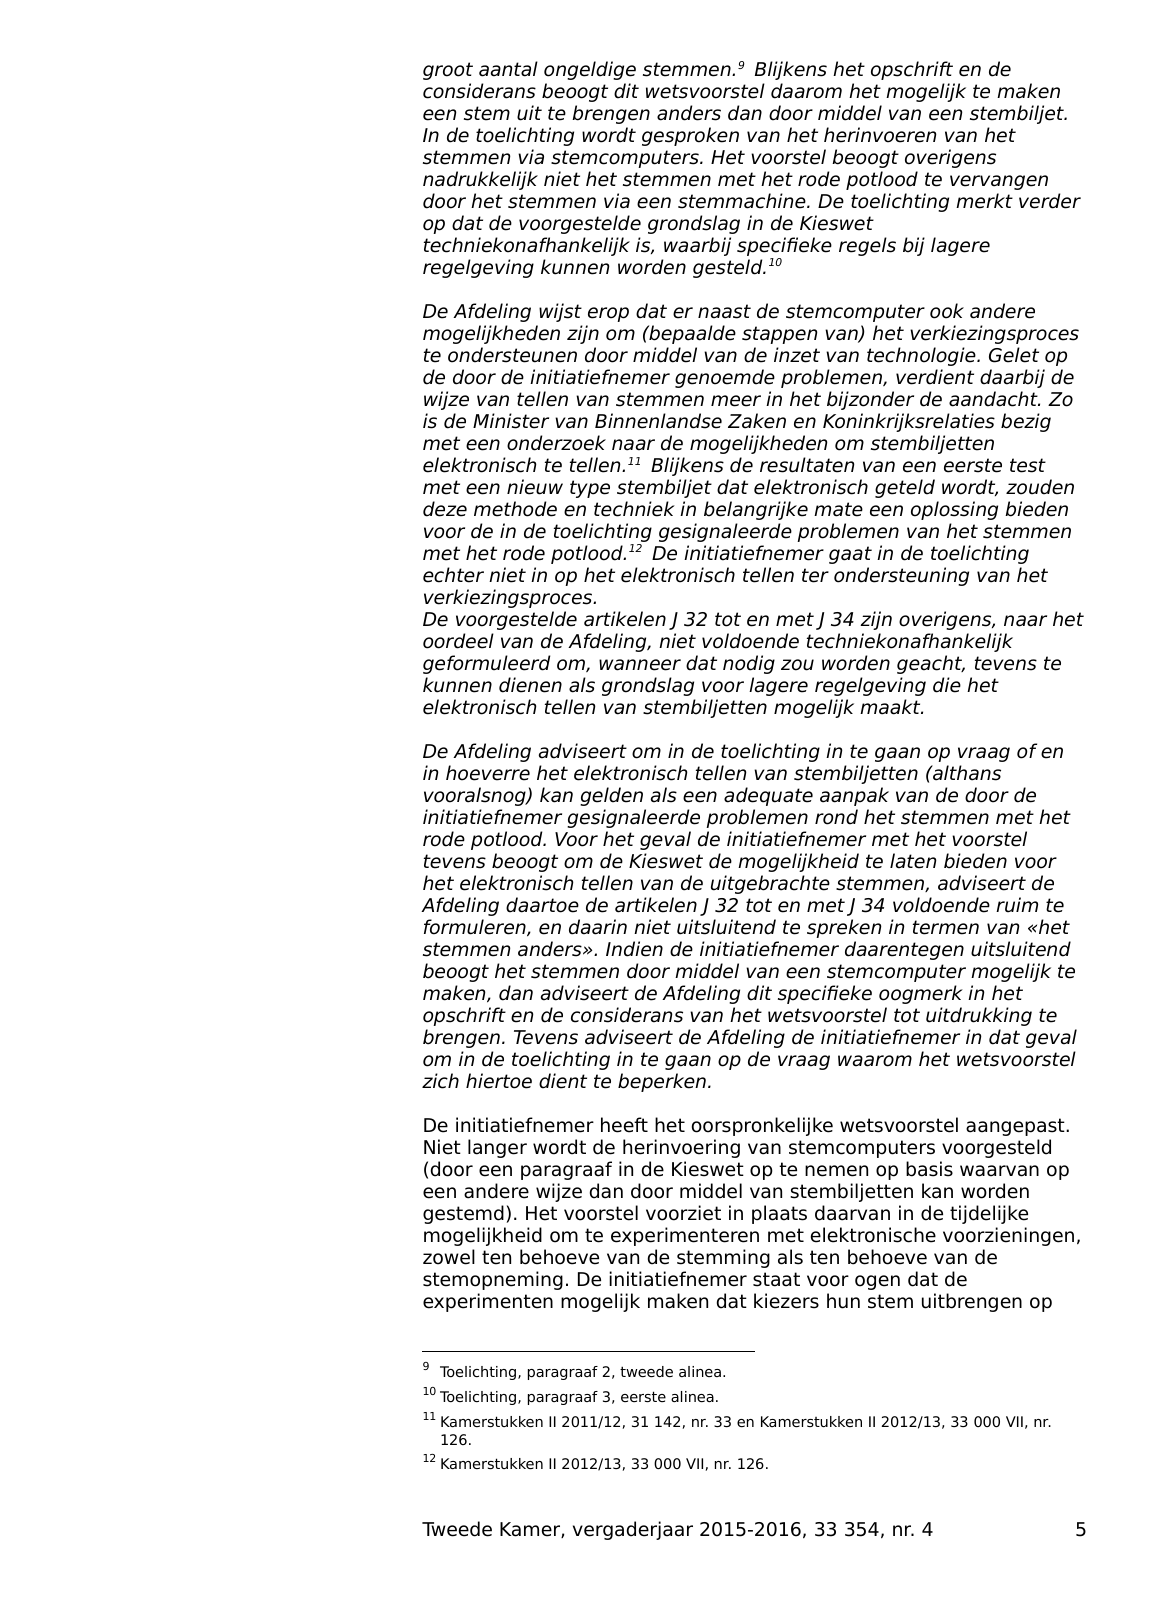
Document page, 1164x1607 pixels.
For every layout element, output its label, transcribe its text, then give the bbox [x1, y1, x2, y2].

text De Afdeling wijst erop dat er naast de stemcomputer ook andere mogelijkheden zijn om (bepaalde stappen van) het verkiezingsproces te ondersteunen door middel van de inzet van technologie. Gelet op de door de initiatiefnemer genoemde problemen, verdient daarbij de wijze van tellen van stemmen meer in het bijzonder de aandacht. Zo is de Minister van Binnenlandse Zaken en Koninkrijksrelaties bezig met een onderzoek naar de mogelijkheden om stembiljetten elektronisch te tellen. Blijkens de resultaten van een eerste test met een nieuw type stembiljet dat elektronisch geteld wordt, zouden deze methode en techniek in belangrijke mate een oplossing bieden voor de in de toelichting gesignaleerde problemen van het stemmen met het rode potlood. De initiatiefnemer gaat in de toelichting echter niet in op het elektronisch tellen ter ondersteuning van het verkiezingsproces. [422, 301, 1087, 609]
text De Afdeling adviseert om in de toelichting in te gaan op vraag of en in hoeverre het elektronisch tellen van stembiljetten (althans vooralsnog) kan gelden als een adequate aanpak van de door de initiatiefnemer gesignaleerde problemen rond het stemmen met het rode potlood. Voor het geval de initiatiefnemer met het voorstel tevens beoogt om de Kieswet de mogelijkheid te laten bieden voor het elektronisch tellen van de uitgebrachte stemmen, adviseert de Afdeling daartoe de artikelen J 32 tot en met J 34 voldoende ruim te formuleren, en daarin niet uitsluitend te spreken in termen van «het stemmen anders». Indien de initiatiefnemer daarentegen uitsluitend beoogt het stemmen door middel van een stemcomputer mogelijk te maken, dan adviseert de Afdeling dit specifieke oogmerk in het opschrift en de considerans van het wetsvoorstel tot uitdrukking te brengen. Tevens adviseert de Afdeling de initiatiefnemer in dat geval om in de toelichting in te gaan op de vraag waarom het wetsvoorstel zich hiertoe dient te beperken. [422, 741, 1087, 1092]
text Kamerstukken II 2012/13, 33 000 VII, nr. 126. [422, 1452, 1087, 1474]
text De voorgestelde artikelen J 32 tot en met J 34 zijn overigens, naar het oordeel van de Afdeling, niet voldoende techniekonafhankelijk geformuleerd om, wanneer dat nodig zou worden geacht, tevens te kunnen dienen als grondslag voor lagere regelgeving die het elektronisch tellen van stembiljetten mogelijk maakt. [422, 609, 1087, 719]
text De initiatiefnemer heeft het oorspronkelijke wetsvoorstel aangepast. Niet langer wordt de herinvoering van stemcomputers voorgesteld (door een paragraaf in de Kieswet op te nemen op basis waarvan op een andere wijze dan door middel van stembiljetten kan worden gestemd). Het voorstel voorziet in plaats daarvan in de tijdelijke mogelijkheid om te experimenteren met elektronische voorzieningen, zowel ten behoeve van de stemming als ten behoeve van de stemopneming. De initiatiefnemer staat voor ogen dat de experimenten mogelijk maken dat kiezers hun stem uitbrengen op [422, 1115, 1087, 1312]
text Toelichting, paragraaf 3, eerste alinea. [422, 1385, 1087, 1407]
text Kamerstukken II 2011/12, 31 142, nr. 33 en Kamerstukken II 2012/13, 33 000 VII, nr. 126. [422, 1410, 1087, 1449]
text Toelichting, paragraaf 2, tweede alinea. [422, 1360, 1087, 1382]
text groot aantal ongeldige stemmen. Blijkens het opschrift en de considerans beoogt dit wetsvoorstel daarom het mogelijk te maken een stem uit te brengen anders dan door middel van een stembiljet. In de toelichting wordt gesproken van het herinvoeren van het stemmen via stemcomputers. Het voorstel beoogt overigens nadrukkelijk niet het stemmen met het rode potlood te vervangen door het stemmen via een stemmachine. De toelichting merkt verder op dat de voorgestelde grondslag in de Kieswet techniekonafhankelijk is, waarbij specifieke regels bij lagere regelgeving kunnen worden gesteld. [422, 59, 1087, 279]
